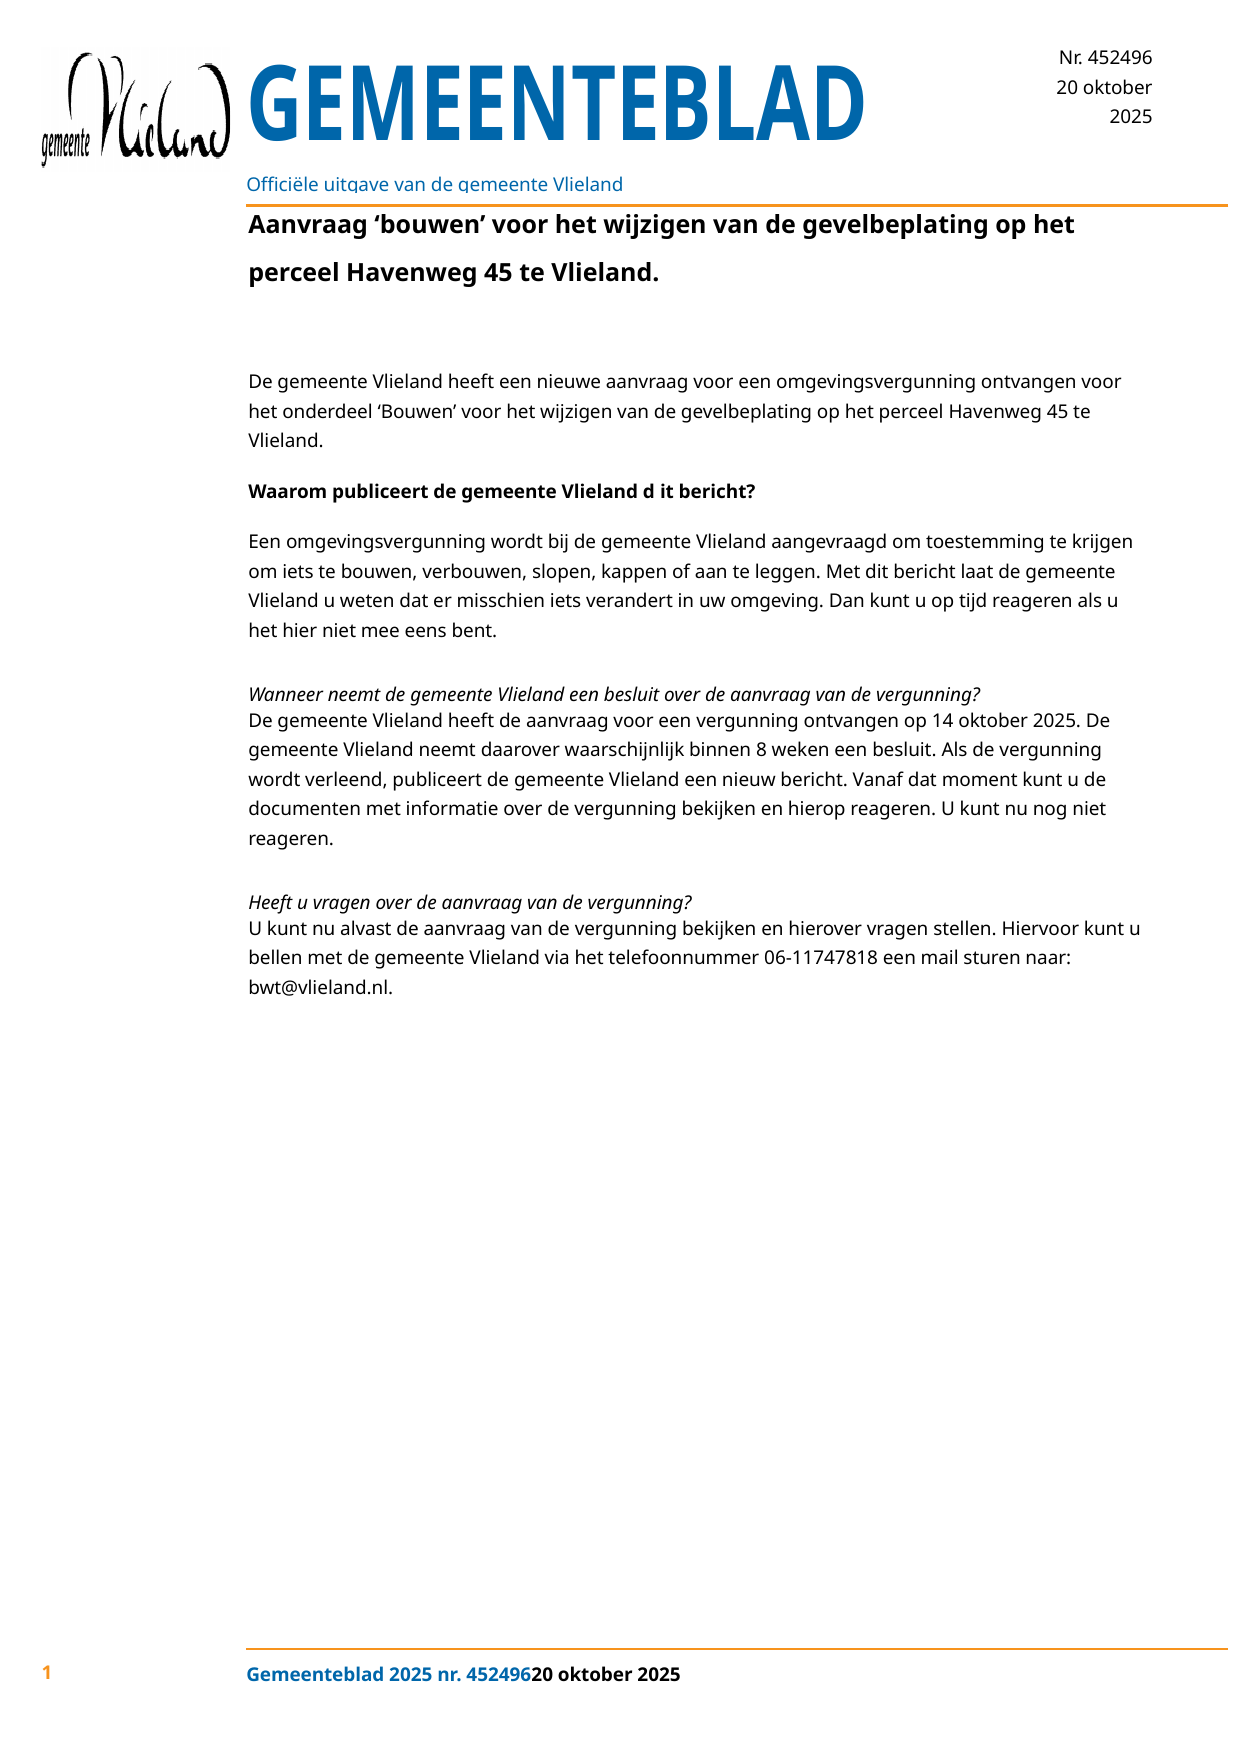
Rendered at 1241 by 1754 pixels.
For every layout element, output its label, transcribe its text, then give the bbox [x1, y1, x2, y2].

text De gemeente Vlieland heeft een nieuwe aanvraag voor een omgevingsvergunning ontvangen voor het onderdeel ‘Bouwen’ voor het wijzigen van de gevelbeplating op het perceel Havenweg 45 te Vlieland. [248, 368, 1152, 453]
text De gemeente Vlieland heeft de aanvraag voor een vergunning ontvangen op 14 oktober 2025. De gemeente Vlieland neemt daarover waarschijnlijk binnen 8 weken een besluit. Als de vergunning wordt verleend, publiceert de gemeente Vlieland een nieuw bericht. Vanaf dat moment kunt u de documenten met informatie over de vergunning bekijken en hierop reageren. U kunt nu nog niet reageren. [248, 707, 1152, 851]
text Heeft u vragen over de aanvraag van de vergunning? [248, 889, 1152, 915]
text U kunt nu alvast de aanvraag van de vergunning bekijken en hierover vragen stellen. Hiervoor kunt u bellen met de gemeente Vlieland via het telefoonnummer 06-11747818 een mail sturen naar: bwt@vlieland.nl. [248, 915, 1152, 1000]
text Aanvraag ‘bouwen’ voor het wijzigen van de gevelbeplating op het perceel Havenweg 45 te Vlieland. [248, 207, 1152, 288]
picture [41, 47, 231, 172]
text Waarom publiceert de gemeente Vlieland d it bericht? [248, 478, 1152, 504]
text Wanneer neemt de gemeente Vlieland een besluit over de aanvraag van de vergunning? [248, 681, 1152, 707]
text Een omgevingsvergunning wordt bij de gemeente Vlieland aangevraagd om toestemming te krijgen om iets te bouwen, verbouwen, slopen, kappen of aan te leggen. Met dit bericht laat de gemeente Vlieland u weten dat er misschien iets verandert in uw omgeving. Dan kunt u op tijd reageren als u het hier niet mee eens bent. [248, 528, 1152, 643]
